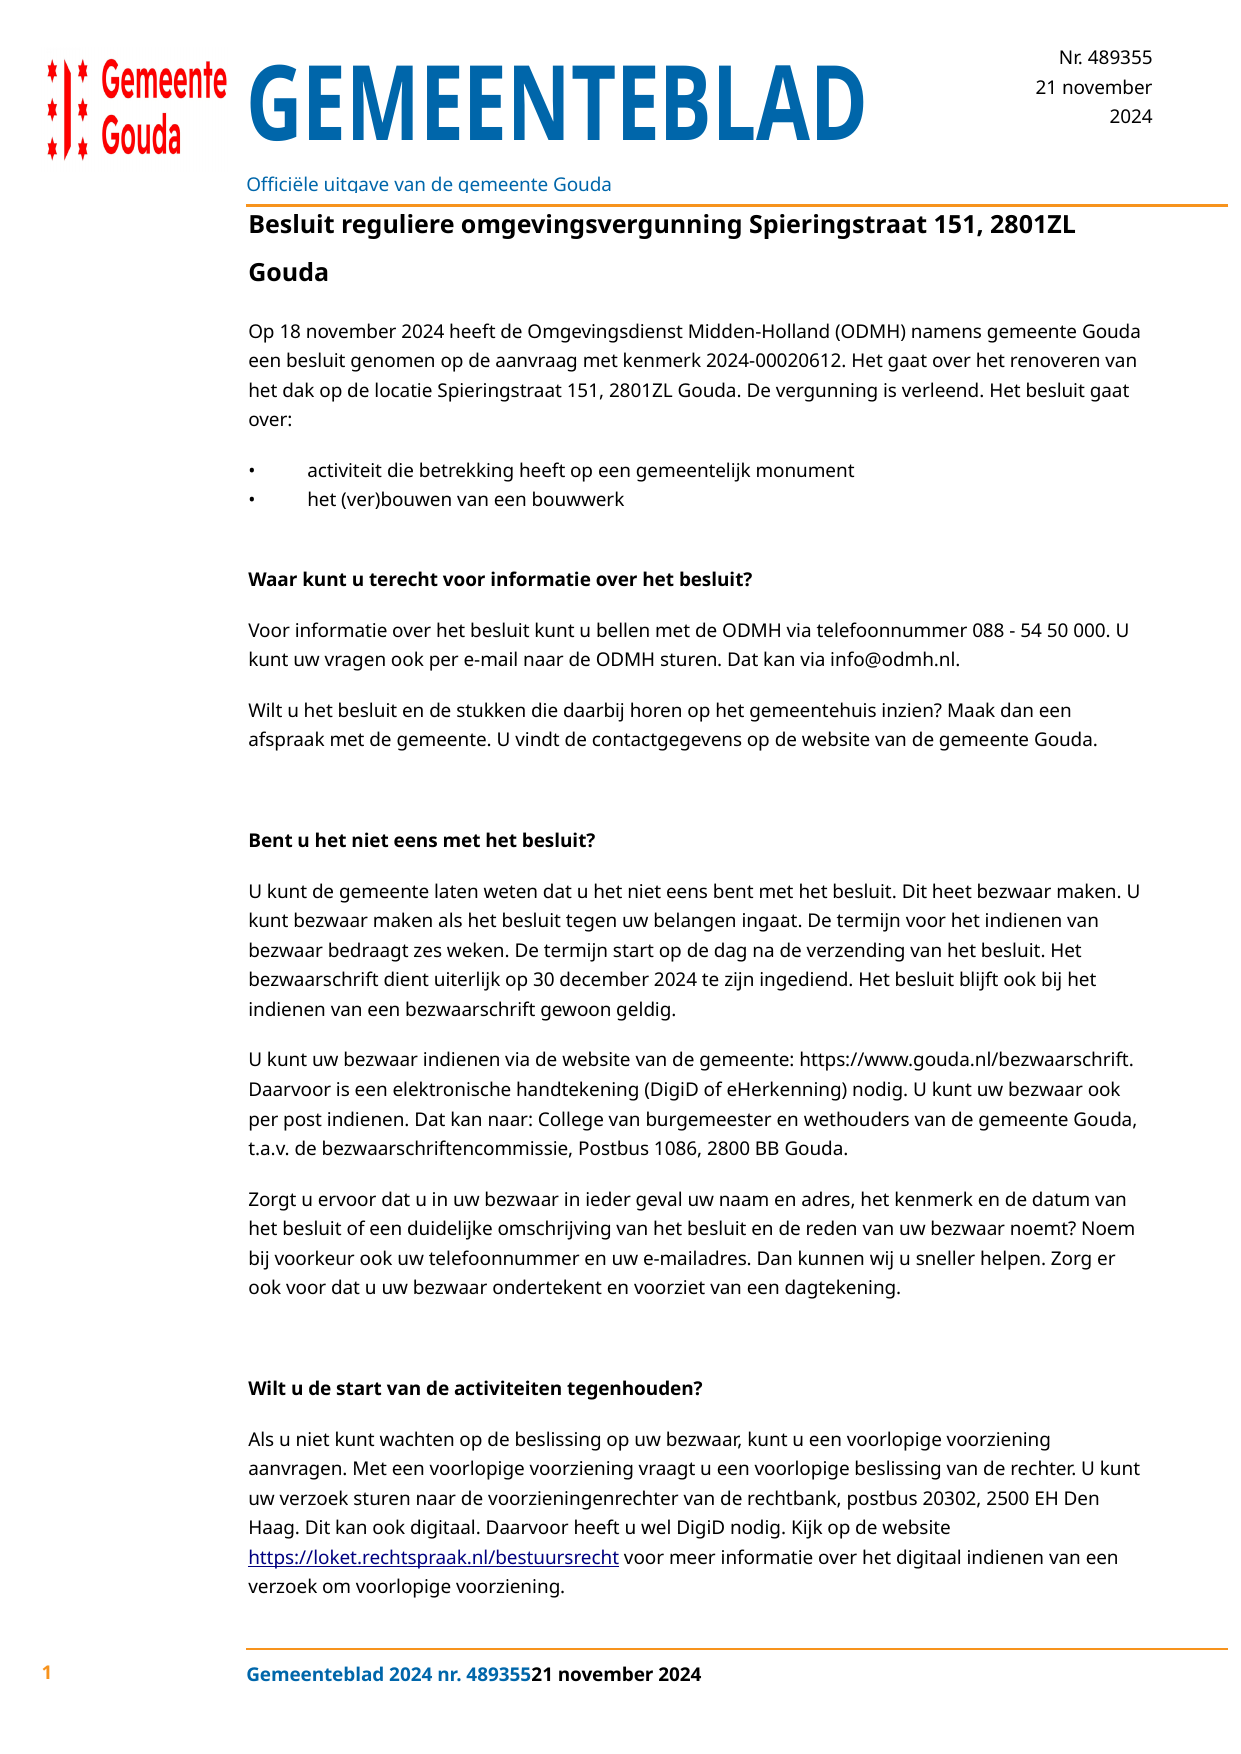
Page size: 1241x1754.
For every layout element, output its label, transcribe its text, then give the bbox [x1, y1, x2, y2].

text U kunt de gemeente laten weten dat u het niet eens bent met het besluit. Dit heet bezwaar maken. U kunt bezwaar maken als het besluit tegen uw belangen ingaat. De termijn voor het indienen van bezwaar bedraagt zes weken. De termijn start op de dag na de verzending van het besluit. Het bezwaarschrift dient uiterlijk op 30 december 2024 te zijn ingediend. Het besluit blijft ook bij het indienen van een bezwaarschrift gewoon geldig. [248, 878, 1152, 1022]
text Als u niet kunt wachten op de beslissing op uw bezwaar, kunt u een voorlopige voorziening aanvragen. Met een voorlopige voorziening vraagt u een voorlopige beslissing van de rechter. U kunt uw verzoek sturen naar de voorzieningenrechter van de rechtbank, postbus 20302, 2500 EH Den Haag. Dit kan ook digitaal. Daarvoor heeft u wel DigiD nodig. Kijk op de website https://loket.rechtspraak.nl/bestuursrecht voor meer informatie over het digitaal indienen van een verzoek om voorlopige voorziening. [248, 1426, 1152, 1599]
text Op 18 november 2024 heeft de Omgevingsdienst Midden-Holland (ODMH) namens gemeente Gouda een besluit genomen op de aanvraag met kenmerk 2024-00020612. Het gaat over het renoveren van het dak op de locatie Spieringstraat 151, 2801ZL Gouda. De vergunning is verleend. Het besluit gaat over: [248, 318, 1152, 432]
text Zorgt u ervoor dat u in uw bezwaar in ieder geval uw naam en adres, het kenmerk en de datum van het besluit of een duidelijke omschrijving van het besluit en de reden van uw bezwaar noemt? Noem bij voorkeur ook uw telefoonnummer en uw e-mailadres. Dan kunnen wij u sneller helpen. Zorg er ook voor dat u uw bezwaar ondertekent en voorziet van een dagtekening. [248, 1186, 1152, 1300]
picture [41, 47, 231, 172]
text Besluit reguliere omgevingsvergunning Spieringstraat 151, 2801ZL Gouda [248, 207, 1152, 288]
text Waar kunt u terecht voor informatie over het besluit? [248, 567, 1152, 592]
text Bent u het niet eens met het besluit? [248, 827, 1152, 853]
list activiteit die betrekking heeft op een gemeentelijk monument [248, 457, 1152, 483]
list het (ver)bouwen van een bouwwerk [248, 487, 1152, 512]
text Voor informatie over het besluit kunt u bellen met de ODMH via telefoonnummer 088 - 54 50 000. U kunt uw vragen ook per e-mail naar de ODMH sturen. Dat kan via info@odmh.nl. [248, 617, 1152, 672]
text Wilt u het besluit en de stukken die daarbij horen op het gemeentehuis inzien? Maak dan een afspraak met de gemeente. U vindt de contactgegevens op de website van de gemeente Gouda. [248, 697, 1152, 752]
text U kunt uw bezwaar indienen via de website van de gemeente: https://www.gouda.nl/bezwaarschrift. Daarvoor is een elektronische handtekening (DigiD of eHerkenning) nodig. U kunt uw bezwaar ook per post indienen. Dat kan naar: College van burgemeester en wethouders van de gemeente Gouda, t.a.v. de bezwaarschriftencommissie, Postbus 1086, 2800 BB Gouda. [248, 1047, 1152, 1161]
text Wilt u de start van de activiteiten tegenhouden? [248, 1375, 1152, 1401]
